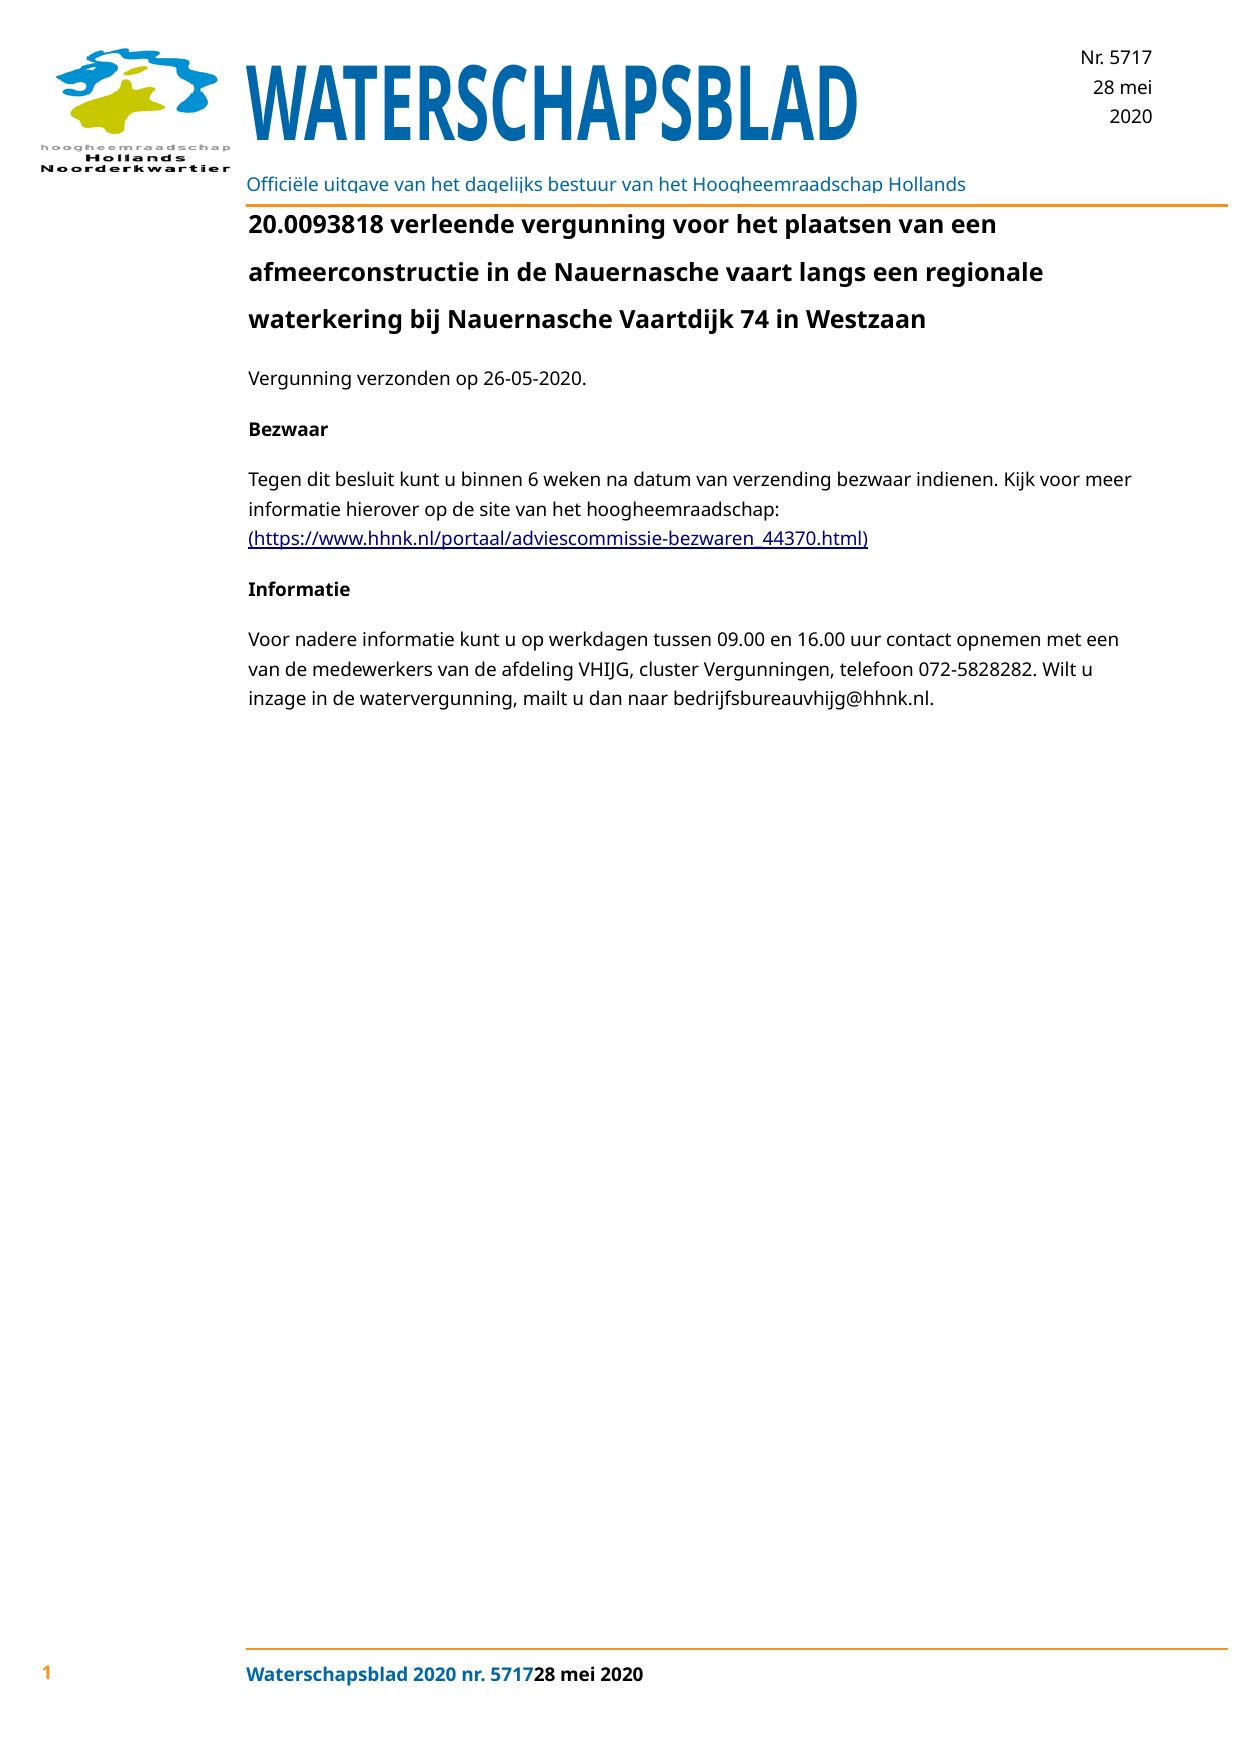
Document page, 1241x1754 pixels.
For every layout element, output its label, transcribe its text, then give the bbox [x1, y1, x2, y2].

text Vergunning verzonden op 26-05-2020. [248, 366, 1152, 391]
picture [41, 47, 231, 172]
text Tegen dit besluit kunt u binnen 6 weken na datum van verzending bezwaar indienen. Kijk voor meer informatie hierover op de site van het hoogheemraadschap: (https://www.hhnk.nl/portaal/adviescommissie-bezwaren_44370.html) [248, 466, 1152, 551]
text Voor nadere informatie kunt u op werkdagen tussen 09.00 en 16.00 uur contact opnemen met een van de medewerkers van de afdeling VHIJG, cluster Vergunningen, telefoon 072-5828282. Wilt u inzage in de watervergunning, mailt u dan naar bedrijfsbureauvhijg@hhnk.nl. [248, 626, 1152, 711]
text Bezwaar [248, 416, 1152, 442]
text Informatie [248, 576, 1152, 602]
text 20.0093818 verleende vergunning voor het plaatsen van een afmeerconstructie in de Nauernasche vaart langs een regionale waterkering bij Nauernasche Vaartdijk 74 in Westzaan [248, 207, 1152, 336]
